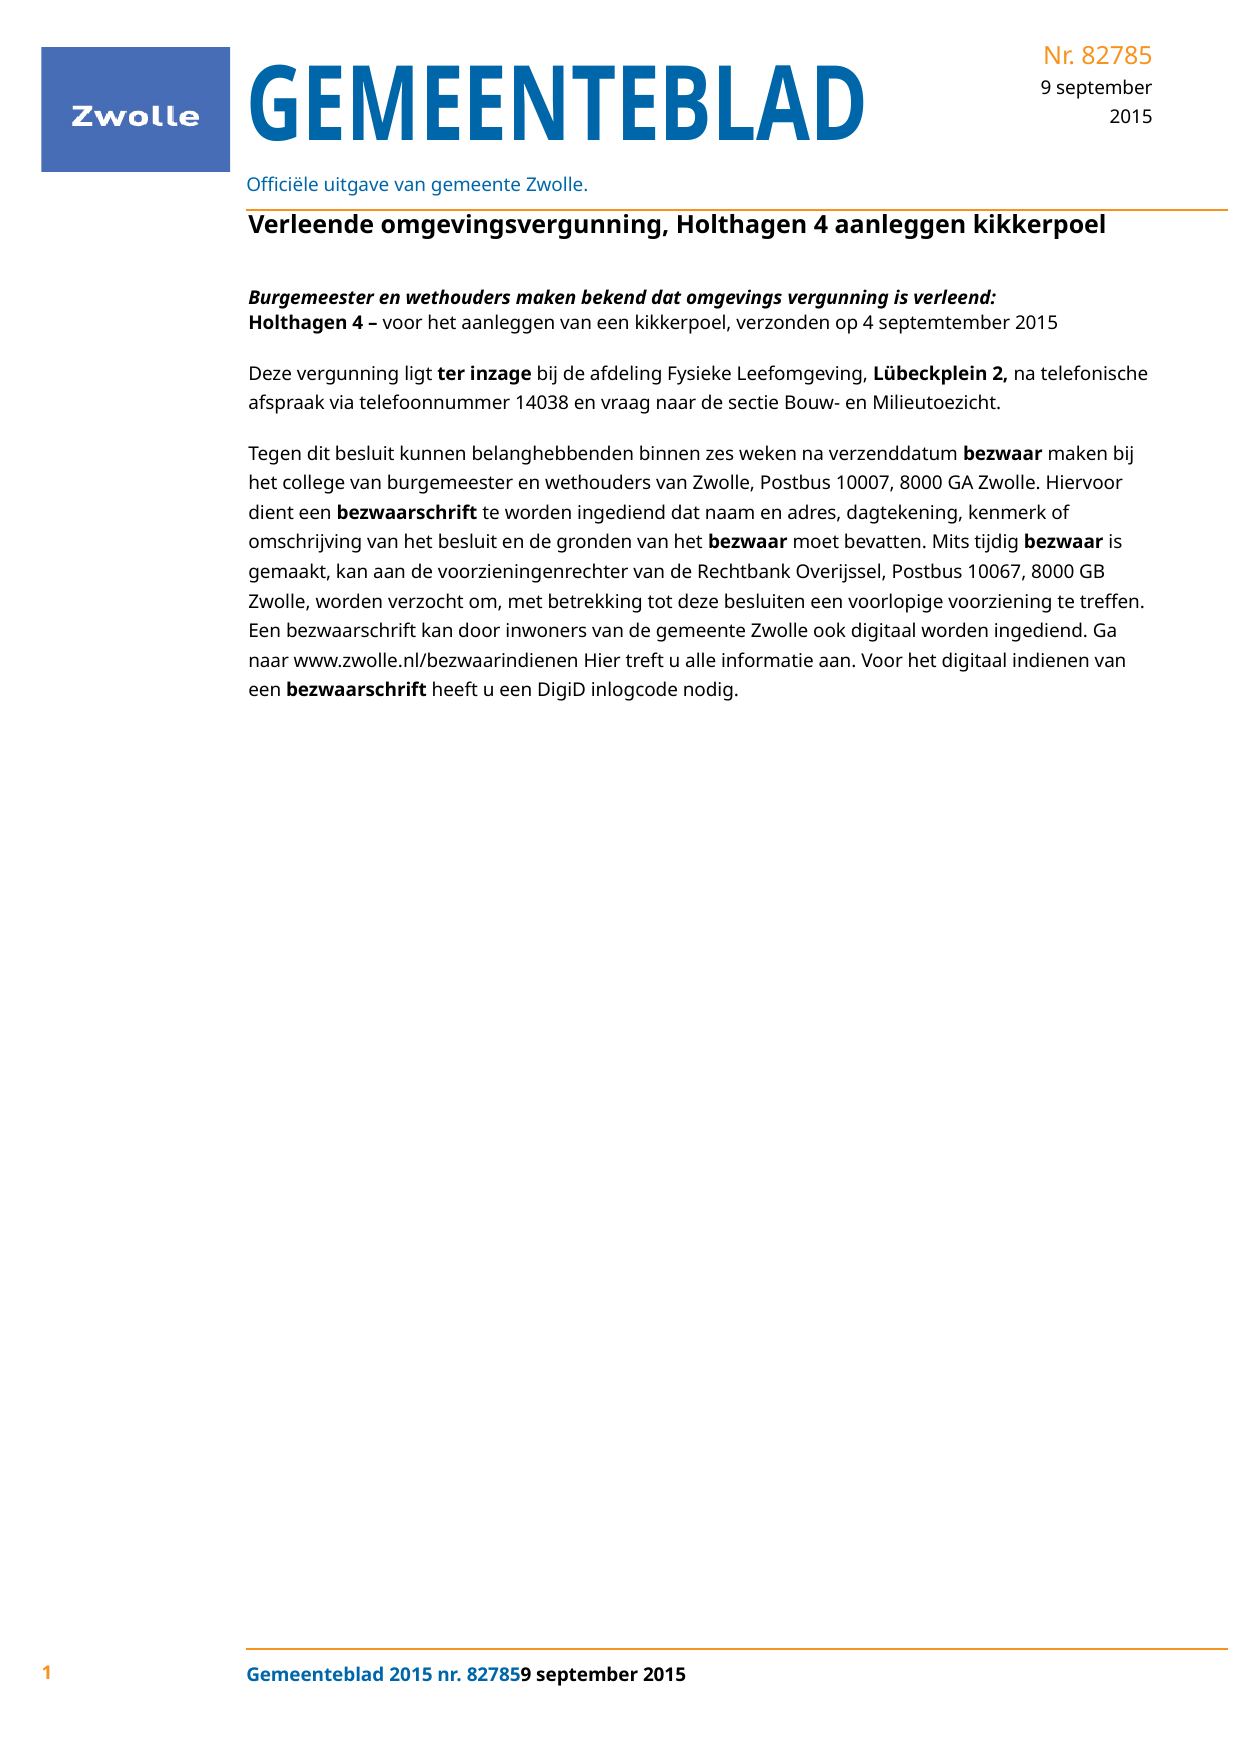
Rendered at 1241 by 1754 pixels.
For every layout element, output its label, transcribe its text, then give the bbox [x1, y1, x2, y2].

text Deze vergunning ligt ter inzage bij de afdeling Fysieke Leefomgeving, Lübeckplein 2, na telefonische afspraak via telefoonnummer 14038 en vraag naar de sectie Bouw- en Milieutoezicht. [248, 360, 1152, 415]
text Verleende omgevingsvergunning, Holthagen 4 aanleggen kikkerpoel [248, 211, 1152, 241]
text Burgemeester en wethouders maken bekend dat omgevings vergunning is verleend: [248, 284, 1152, 309]
text Tegen dit besluit kunnen belanghebbenden binnen zes weken na verzenddatum bezwaar maken bij het college van burgemeester en wethouders van Zwolle, Postbus 10007, 8000 GA Zwolle. Hiervoor dient een bezwaarschrift te worden ingediend dat naam en adres, dagtekening, kenmerk of omschrijving van het besluit en de gronden van het bezwaar moet bevatten. Mits tijdig bezwaar is gemaakt, kan aan de voorzieningenrechter van de Rechtbank Overijssel, Postbus 10067, 8000 GB Zwolle, worden verzocht om, met betrekking tot deze besluiten een voorlopige voorziening te treffen. Een bezwaarschrift kan door inwoners van de gemeente Zwolle ook digitaal worden ingediend. Ga naar www.zwolle.nl/bezwaarindienen Hier treft u alle informatie aan. Voor het digitaal indienen van een bezwaarschrift heeft u een DigiD inlogcode nodig. [248, 440, 1152, 702]
picture [41, 47, 231, 172]
text Holthagen 4 – voor het aanleggen van een kikkerpoel, verzonden op 4 septemtember 2015 [248, 309, 1152, 335]
